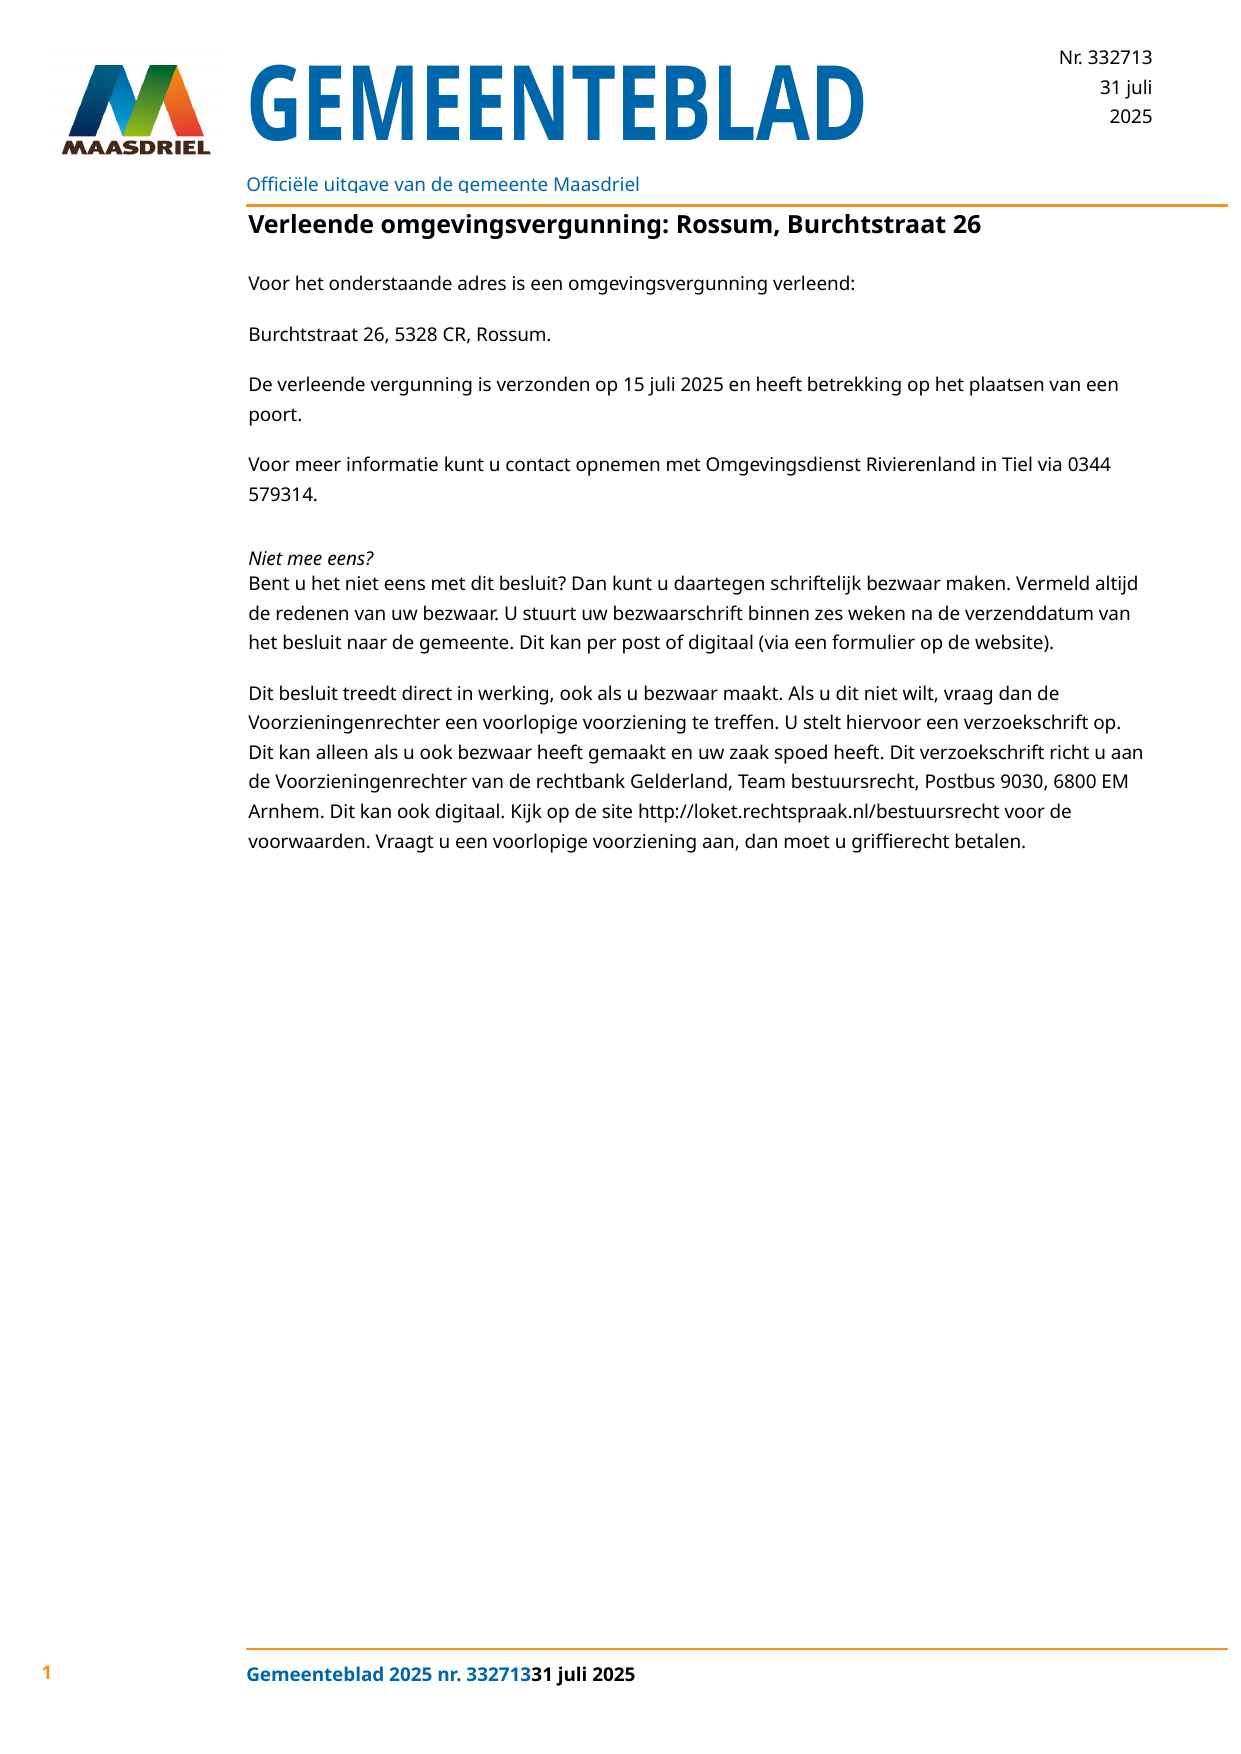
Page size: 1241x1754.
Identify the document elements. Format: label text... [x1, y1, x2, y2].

text Dit besluit treedt direct in werking, ook als u bezwaar maakt. Als u dit niet wilt, vraag dan de Voorzieningenrechter een voorlopige voorziening te treffen. U stelt hiervoor een verzoekschrift op. Dit kan alleen als u ook bezwaar heeft gemaakt en uw zaak spoed heeft. Dit verzoekschrift richt u aan de Voorzieningenrechter van de rechtbank Gelderland, Team bestuursrecht, Postbus 9030, 6800 EM Arnhem. Dit kan ook digitaal. Kijk op de site http://loket.rechtspraak.nl/bestuursrecht voor de voorwaarden. Vraagt u een voorlopige voorziening aan, dan moet u griffierecht betalen. [248, 680, 1152, 854]
text Verleende omgevingsvergunning: Rossum, Burchtstraat 26 [248, 207, 1152, 241]
text Burchtstraat 26, 5328 CR, Rossum. [248, 321, 1152, 346]
picture [41, 47, 231, 172]
text Voor het onderstaande adres is een omgevingsvergunning verleend: [248, 270, 1152, 296]
text Bent u het niet eens met dit besluit? Dan kunt u daartegen schriftelijk bezwaar maken. Vermeld altijd de redenen van uw bezwaar. U stuurt uw bezwaarschrift binnen zes weken na de verzenddatum van het besluit naar de gemeente. Dit kan per post of digitaal (via een formulier op de website). [248, 570, 1152, 655]
text Voor meer informatie kunt u contact opnemen met Omgevingsdienst Rivierenland in Tiel via 0344 579314. [248, 451, 1152, 506]
text De verleende vergunning is verzonden op 15 juli 2025 en heeft betrekking op het plaatsen van een poort. [248, 371, 1152, 426]
text Niet mee eens? [248, 545, 1152, 570]
